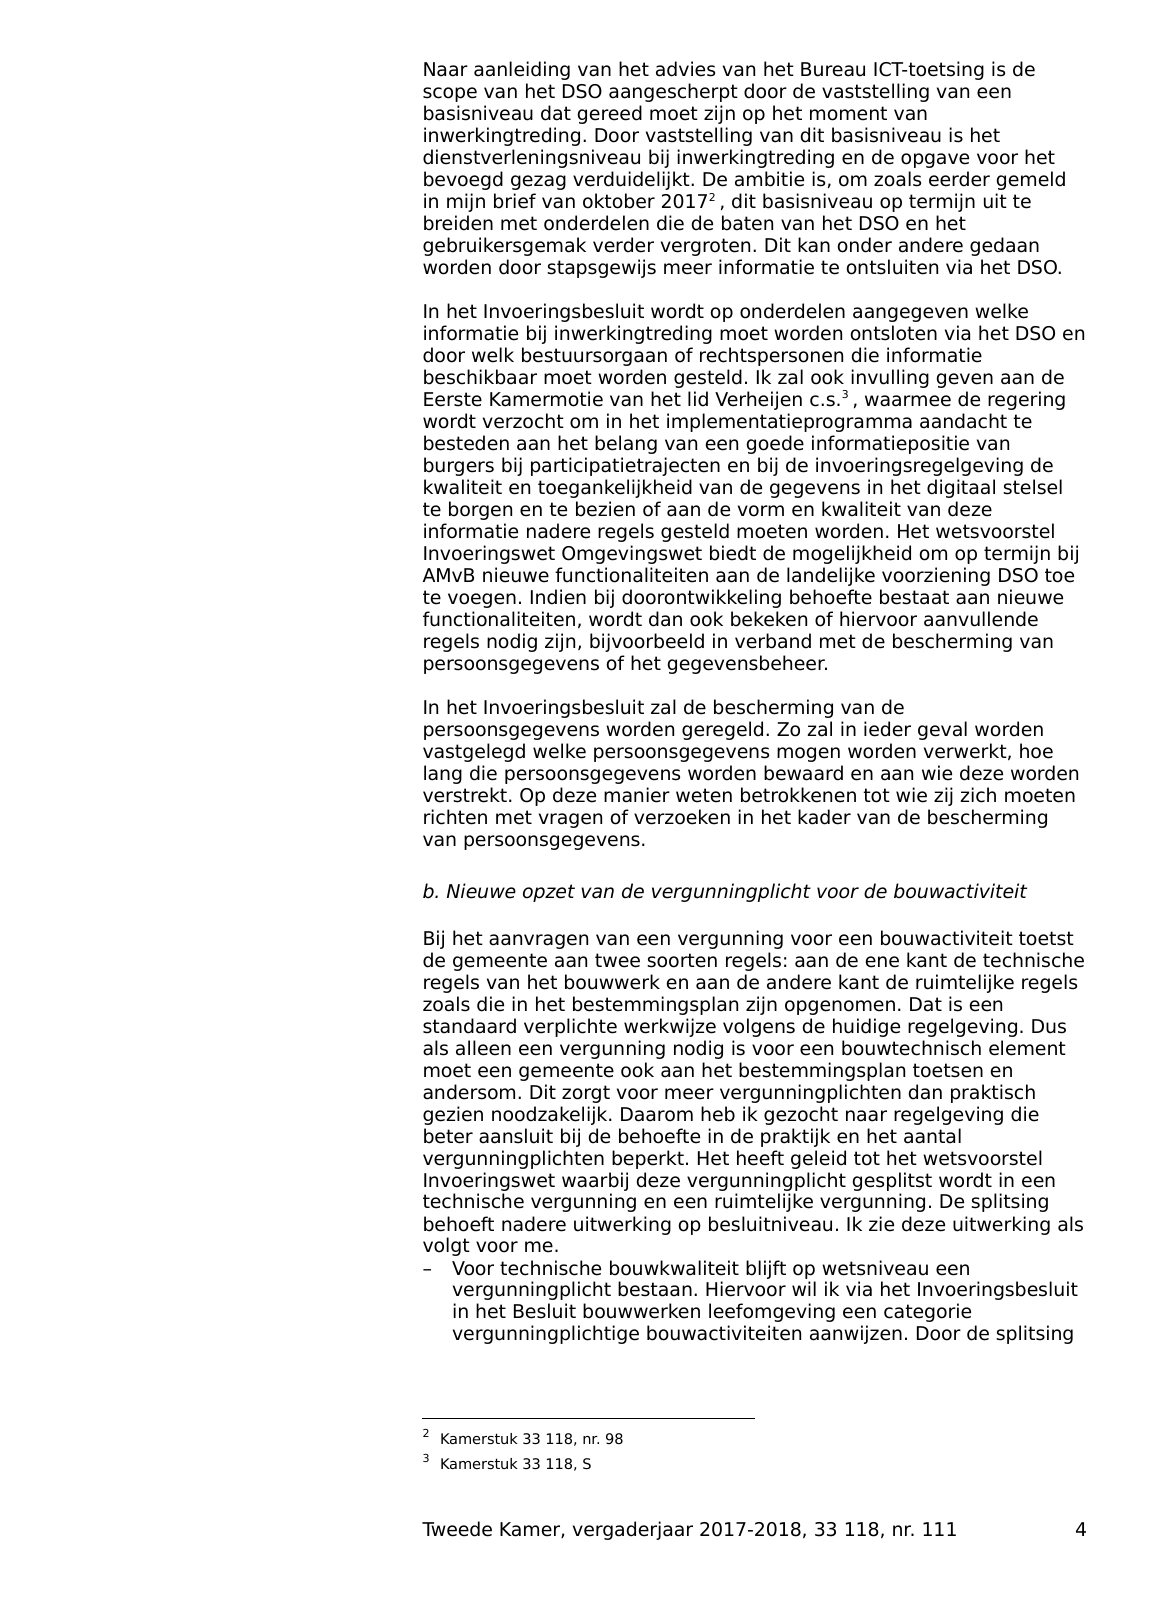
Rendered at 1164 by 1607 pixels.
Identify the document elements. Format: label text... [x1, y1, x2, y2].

text In het Invoeringsbesluit zal de bescherming van de persoonsgegevens worden geregeld. Zo zal in ieder geval worden vastgelegd welke persoonsgegevens mogen worden verwerkt, hoe lang die persoonsgegevens worden bewaard en aan wie deze worden verstrekt. Op deze manier weten betrokkenen tot wie zij zich moeten richten met vragen of verzoeken in het kader van de bescherming van persoonsgegevens. [422, 697, 1087, 851]
text In het Invoeringsbesluit wordt op onderdelen aangegeven welke informatie bij inwerkingtreding moet worden ontsloten via het DSO en door welk bestuursorgaan of rechtspersonen die informatie beschikbaar moet worden gesteld. Ik zal ook invulling geven aan de Eerste Kamermotie van het lid Verheijen c.s., waarmee de regering wordt verzocht om in het implementatieprogramma aandacht te besteden aan het belang van een goede informatiepositie van burgers bij participatietrajecten en bij de invoeringsregelgeving de kwaliteit en toegankelijkheid van de gegevens in het digitaal stelsel te borgen en te bezien of aan de vorm en kwaliteit van deze informatie nadere regels gesteld moeten worden. Het wetsvoorstel Invoeringswet Omgevingswet biedt de mogelijkheid om op termijn bij AMvB nieuwe functionaliteiten aan de landelijke voorziening DSO toe te voegen. Indien bij doorontwikkeling behoefte bestaat aan nieuwe functionaliteiten, wordt dan ook bekeken of hiervoor aanvullende regels nodig zijn, bijvoorbeeld in verband met de bescherming van persoonsgegevens of het gegevensbeheer. [422, 301, 1087, 675]
text – Voor technische bouwkwaliteit blijft op wetsniveau een vergunningplicht bestaan. Hiervoor wil ik via het Invoeringsbesluit in het Besluit bouwwerken leefomgeving een categorie vergunningplichtige bouwactiviteiten aanwijzen. Door de splitsing [422, 1257, 1087, 1345]
text Naar aanleiding van het advies van het Bureau ICT-toetsing is de scope van het DSO aangescherpt door de vaststelling van een basisniveau dat gereed moet zijn op het moment van inwerkingtreding. Door vaststelling van dit basisniveau is het dienstverleningsniveau bij inwerkingtreding en de opgave voor het bevoegd gezag verduidelijkt. De ambitie is, om zoals eerder gemeld in mijn brief van oktober 2017, dit basisniveau op termijn uit te breiden met onderdelen die de baten van het DSO en het gebruikersgemak verder vergroten. Dit kan onder andere gedaan worden door stapsgewijs meer informatie te ontsluiten via het DSO. [422, 59, 1087, 279]
subtitle b. Nieuwe opzet van de vergunningplicht voor de bouwactiviteit [422, 881, 1087, 903]
text Bij het aanvragen van een vergunning voor een bouwactiviteit toetst de gemeente aan twee soorten regels: aan de ene kant de technische regels van het bouwwerk en aan de andere kant de ruimtelijke regels zoals die in het bestemmingsplan zijn opgenomen. Dat is een standaard verplichte werkwijze volgens de huidige regelgeving. Dus als alleen een vergunning nodig is voor een bouwtechnisch element moet een gemeente ook aan het bestemmingsplan toetsen en andersom. Dit zorgt voor meer vergunningplichten dan praktisch gezien noodzakelijk. Daarom heb ik gezocht naar regelgeving die beter aansluit bij de behoefte in de praktijk en het aantal vergunningplichten beperkt. Het heeft geleid tot het wetsvoorstel Invoeringswet waarbij deze vergunningplicht gesplitst wordt in een technische vergunning en een ruimtelijke vergunning. De splitsing behoeft nadere uitwerking op besluitniveau. Ik zie deze uitwerking als volgt voor me. [422, 928, 1087, 1257]
text Kamerstuk 33 118, S [422, 1452, 1087, 1474]
text Kamerstuk 33 118, nr. 98 [422, 1427, 1087, 1449]
